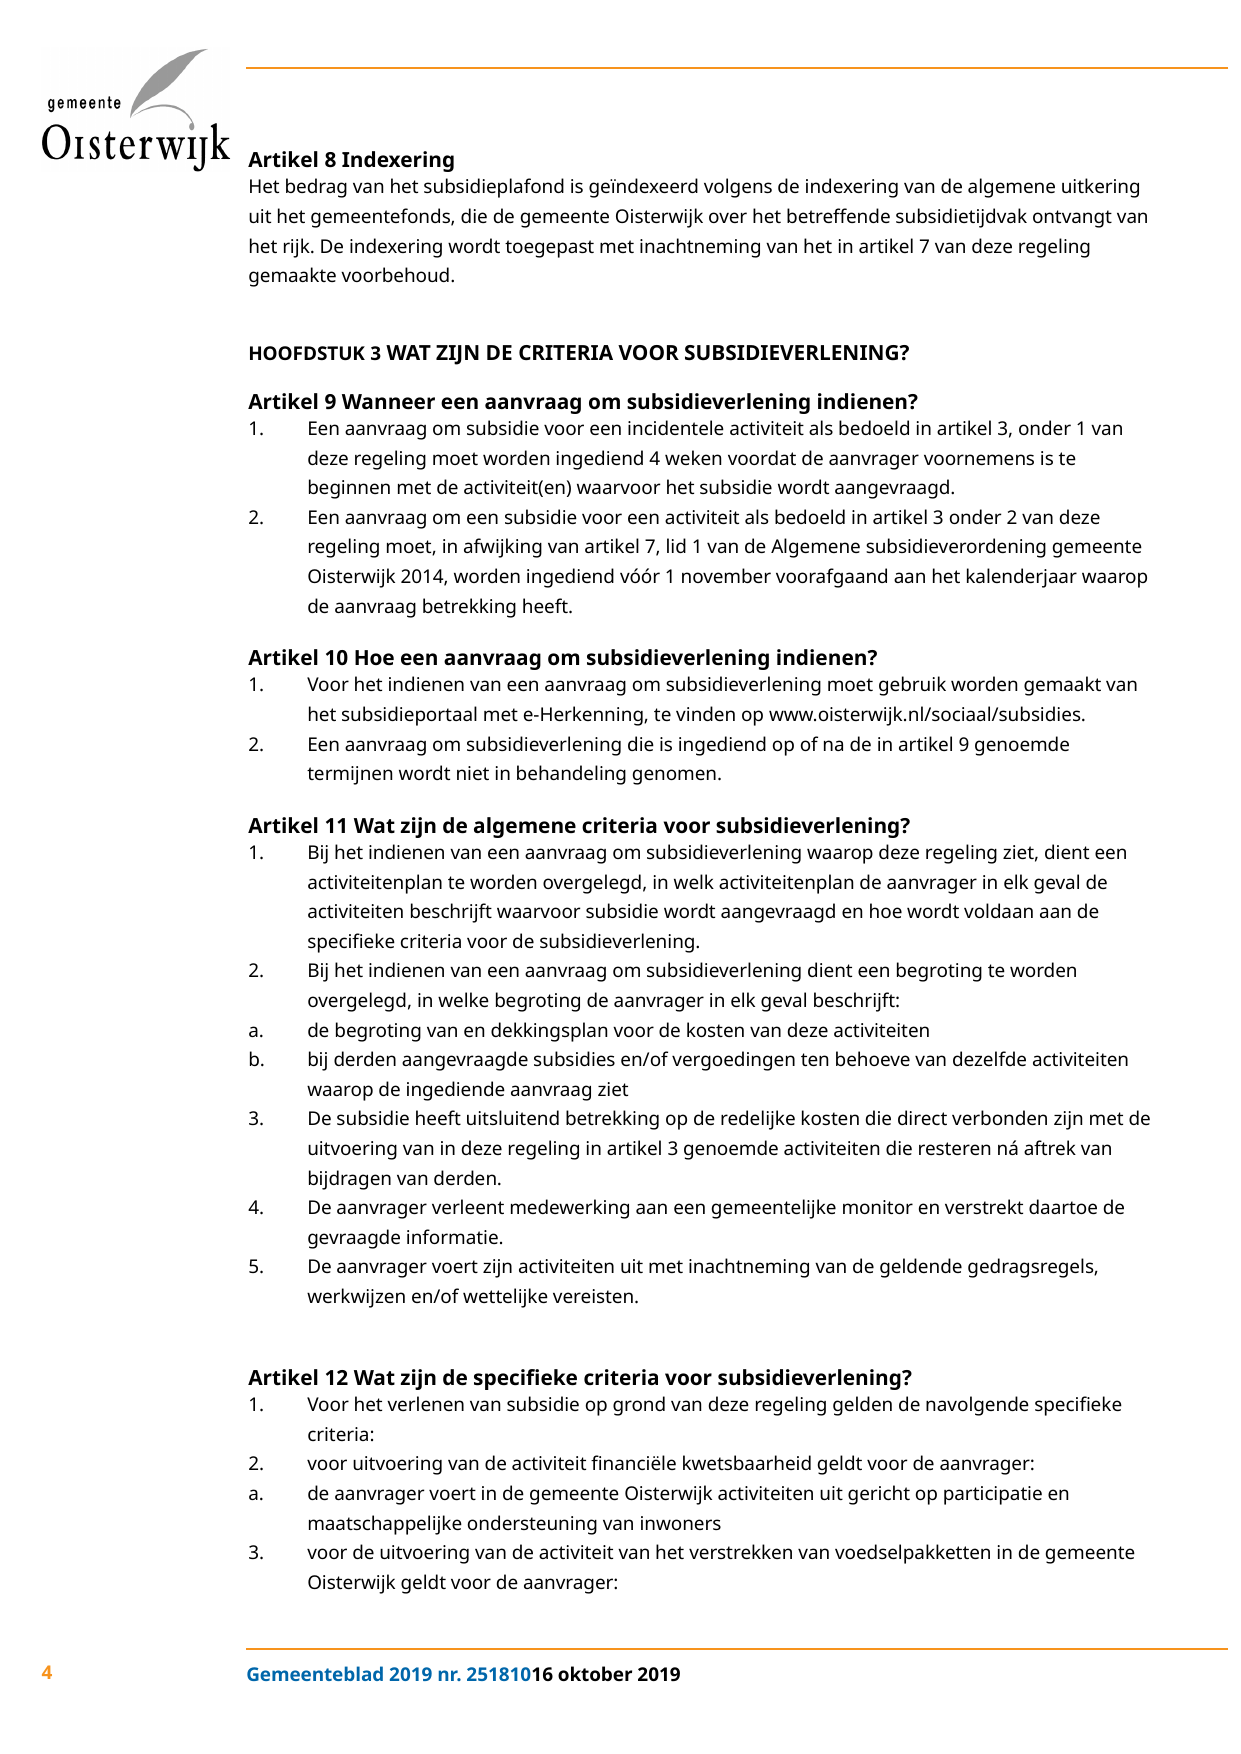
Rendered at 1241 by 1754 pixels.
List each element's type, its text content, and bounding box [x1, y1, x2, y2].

list De subsidie heeft uitsluitend betrekking op de redelijke kosten die direct verbonden zijn met de uitvoering van in deze regeling in artikel 3 genoemde activiteiten die resteren ná aftrek van bijdragen van derden. [248, 1106, 1152, 1190]
text Artikel 11 Wat zijn de algemene criteria voor subsidieverlening? [248, 811, 1152, 839]
list Voor het indienen van een aanvraag om subsidieverlening moet gebruik worden gemaakt van het subsidieportaal met e-Herkenning, te vinden op www.oisterwijk.nl/sociaal/subsidies. [248, 672, 1152, 727]
list voor de uitvoering van de activiteit van het verstrekken van voedselpakketten in de gemeente Oisterwijk geldt voor de aanvrager: [248, 1539, 1152, 1595]
list De aanvrager voert zijn activiteiten uit met inachtneming van de geldende gedragsregels, werkwijzen en/of wettelijke vereisten. [248, 1253, 1152, 1309]
text Artikel 10 Hoe een aanvraag om subsidieverlening indienen? [248, 643, 1152, 672]
picture [41, 47, 231, 172]
text Artikel 12 Wat zijn de specifieke criteria voor subsidieverlening? [248, 1363, 1152, 1391]
text Artikel 9 Wanneer een aanvraag om subsidieverlening indienen? [248, 387, 1152, 415]
list voor uitvoering van de activiteit financiële kwetsbaarheid geldt voor de aanvrager: [248, 1451, 1152, 1476]
list bij derden aangevraagde subsidies en/of vergoedingen ten behoeve van dezelfde activiteiten waarop de ingediende aanvraag ziet [248, 1046, 1152, 1102]
text HOOFDSTUK 3 WAT ZIJN DE CRITERIA VOOR SUBSIDIEVERLENING? [248, 338, 1152, 366]
list de aanvrager voert in de gemeente Oisterwijk activiteiten uit gericht op participatie en maatschappelijke ondersteuning van inwoners [248, 1480, 1152, 1536]
list Bij het indienen van een aanvraag om subsidieverlening dient een begroting te worden overgelegd, in welke begroting de aanvrager in elk geval beschrijft: [248, 958, 1152, 1013]
list Een aanvraag om een subsidie voor een activiteit als bedoeld in artikel 3 onder 2 van deze regeling moet, in afwijking van artikel 7, lid 1 van de Algemene subsidieverordening gemeente Oisterwijk 2014, worden ingediend vóór 1 november voorafgaand aan het kalenderjaar waarop de aanvraag betrekking heeft. [248, 504, 1152, 618]
list Bij het indienen van een aanvraag om subsidieverlening waarop deze regeling ziet, dient een activiteitenplan te worden overgelegd, in welk activiteitenplan de aanvrager in elk geval de activiteiten beschrijft waarvoor subsidie wordt aangevraagd en hoe wordt voldaan aan de specifieke criteria voor de subsidieverlening. [248, 839, 1152, 954]
list Een aanvraag om subsidieverlening die is ingediend op of na de in artikel 9 genoemde termijnen wordt niet in behandeling genomen. [248, 731, 1152, 786]
list de begroting van en dekkingsplan voor de kosten van deze activiteiten [248, 1017, 1152, 1042]
text Artikel 8 Indexering [248, 145, 1152, 174]
list Voor het verlenen van subsidie op grond van deze regeling gelden de navolgende specifieke criteria: [248, 1391, 1152, 1447]
list De aanvrager verleent medewerking aan een gemeentelijke monitor en verstrekt daartoe de gevraagde informatie. [248, 1194, 1152, 1249]
text Het bedrag van het subsidieplafond is geïndexeerd volgens de indexering van de algemene uitkering uit het gemeentefonds, die de gemeente Oisterwijk over het betreffende subsidietijdvak ontvangt van het rijk. De indexering wordt toegepast met inachtneming van het in artikel 7 van deze regeling gemaakte voorbehoud. [248, 174, 1152, 288]
list Een aanvraag om subsidie voor een incidentele activiteit als bedoeld in artikel 3, onder 1 van deze regeling moet worden ingediend 4 weken voordat de aanvrager voornemens is te beginnen met de activiteit(en) waarvoor het subsidie wordt aangevraagd. [248, 415, 1152, 500]
